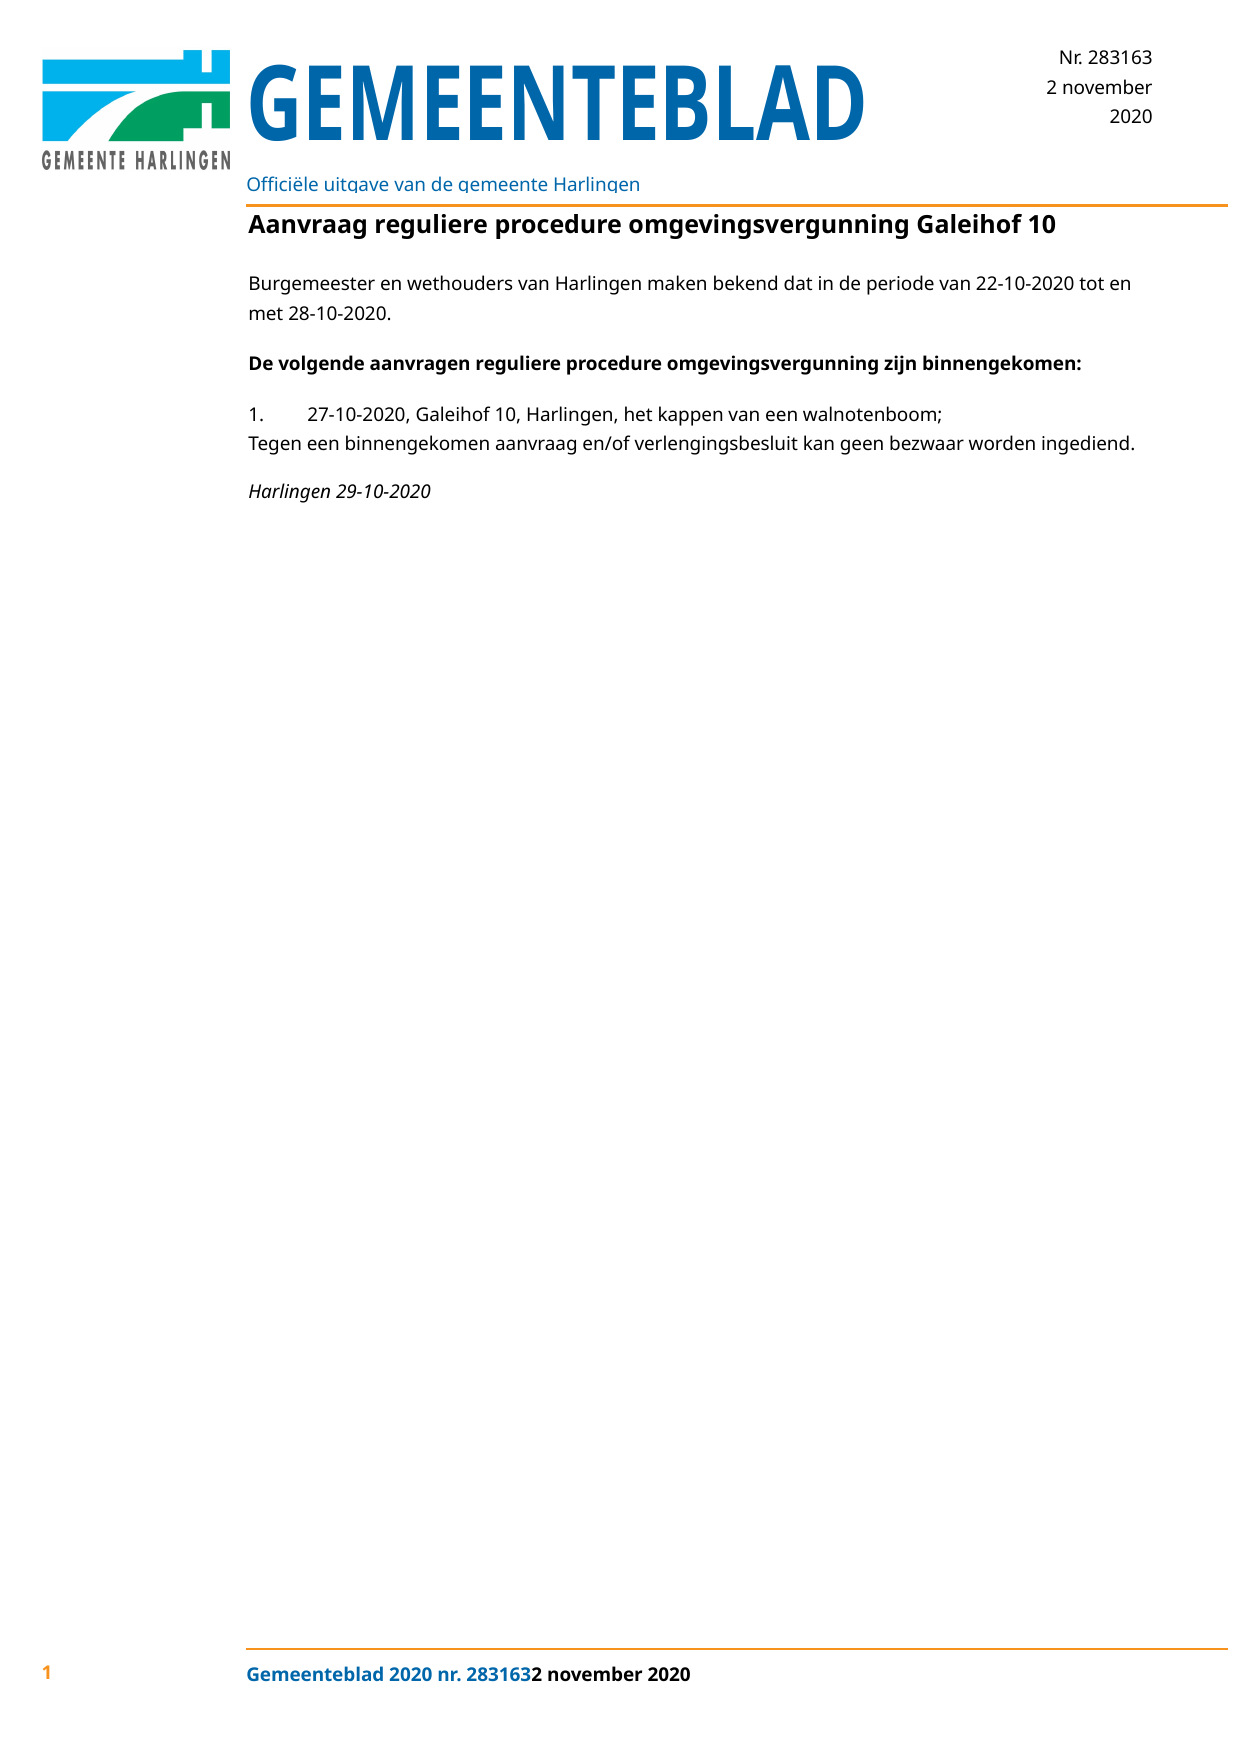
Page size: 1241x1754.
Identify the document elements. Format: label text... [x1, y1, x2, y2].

text Tegen een binnengekomen aanvraag en/of verlengingsbesluit kan geen bezwaar worden ingediend. [248, 430, 1152, 456]
picture [41, 47, 231, 172]
text Aanvraag reguliere procedure omgevingsvergunning Galeihof 10 [248, 207, 1152, 241]
text De volgende aanvragen reguliere procedure omgevingsvergunning zijn binnengekomen: [248, 350, 1152, 376]
text Burgemeester en wethouders van Harlingen maken bekend dat in de periode van 22-10-2020 tot en met 28-10-2020. [248, 270, 1152, 326]
list 27-10-2020, Galeihof 10, Harlingen, het kappen van een walnotenboom; [248, 401, 1152, 426]
text Harlingen 29-10-2020 [248, 478, 1152, 504]
